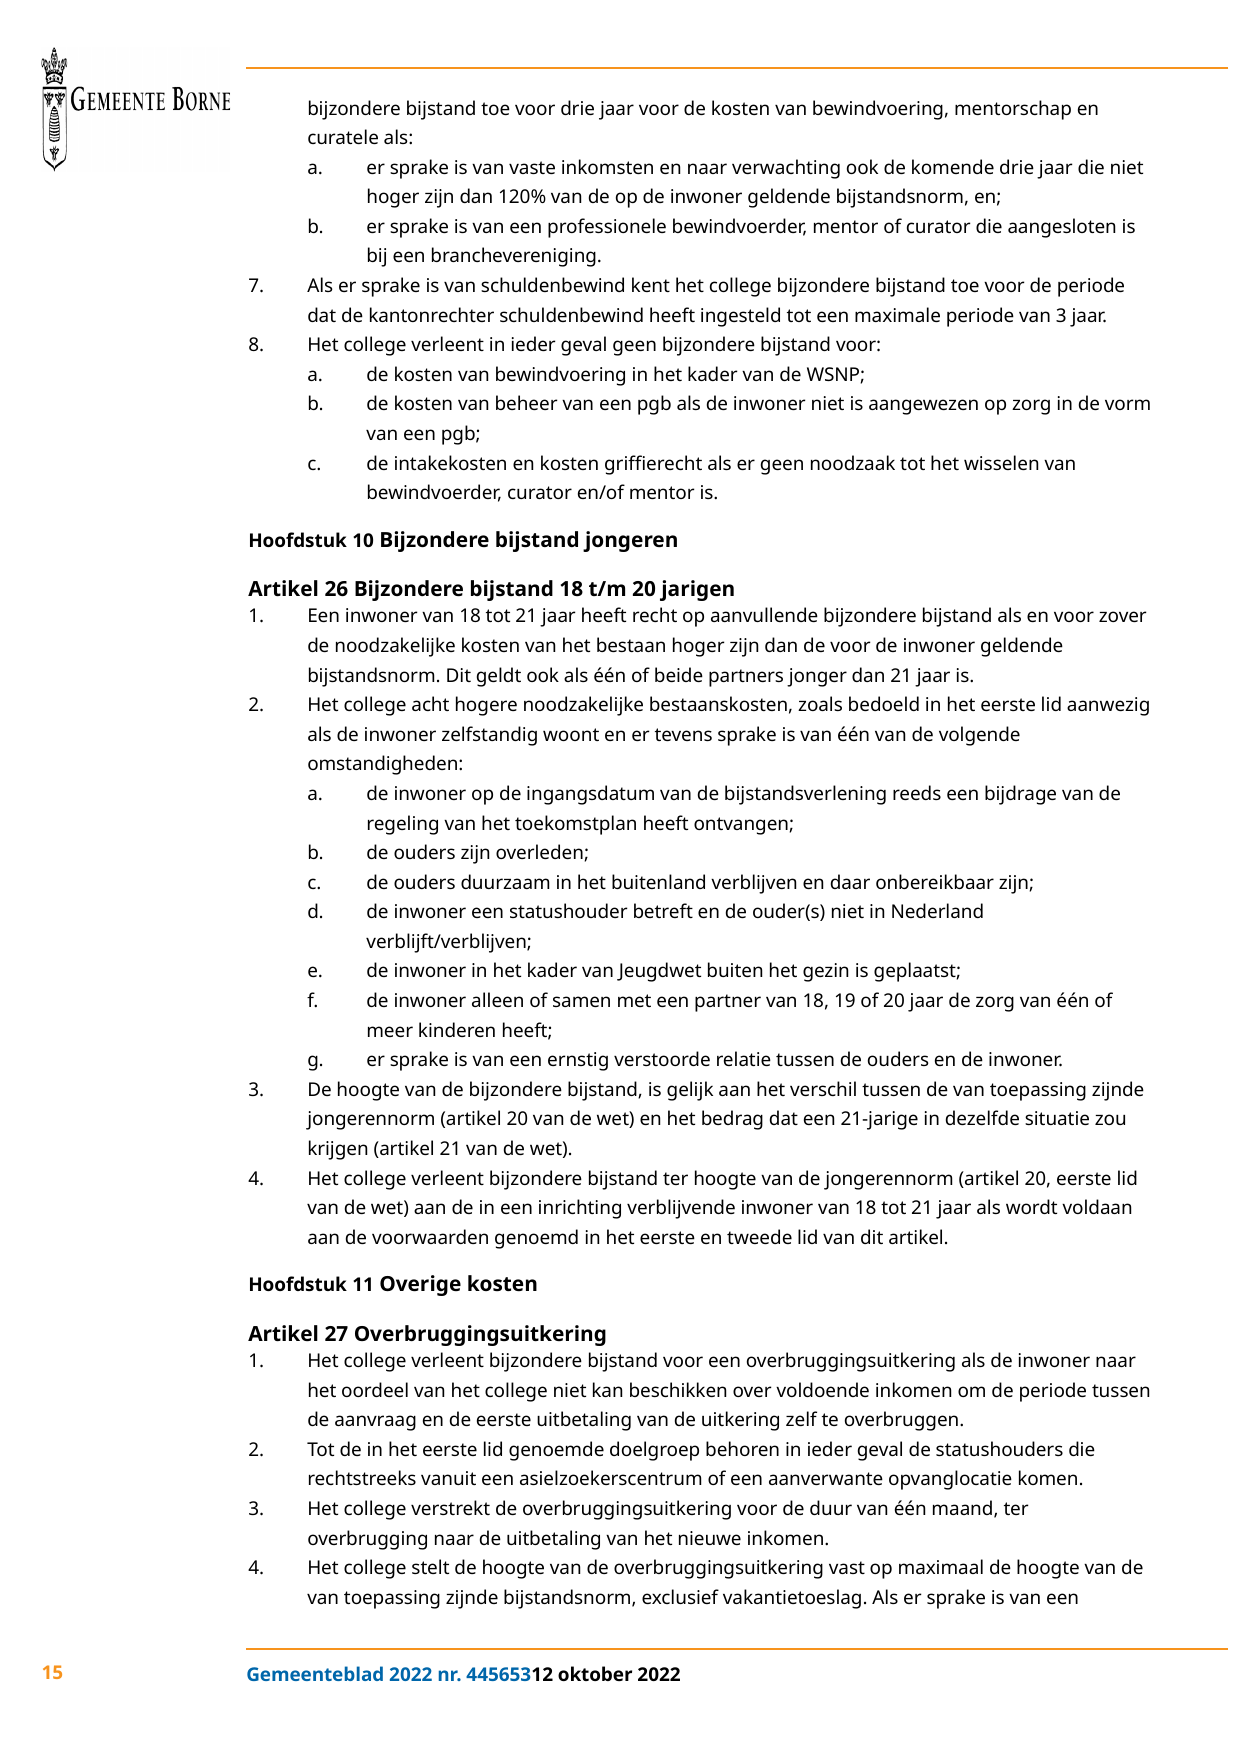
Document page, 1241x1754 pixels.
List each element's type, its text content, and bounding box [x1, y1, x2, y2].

list Het college acht hogere noodzakelijke bestaanskosten, zoals bedoeld in het eerste lid aanwezig als de inwoner zelfstandig woont en er tevens sprake is van één van de volgende omstandigheden: [248, 691, 1152, 776]
list de intakekosten en kosten griffierecht als er geen noodzaak tot het wisselen van bewindvoerder, curator en/of mentor is. [307, 450, 1152, 505]
list de kosten van bewindvoering in het kader van de WSNP; [307, 361, 1152, 387]
text Artikel 26 Bijzondere bijstand 18 t/m 20 jarigen [248, 574, 1152, 603]
list er sprake is van een professionele bewindvoerder, mentor of curator die aangesloten is bij een branchevereniging. [307, 213, 1152, 268]
list Het college verstrekt de overbruggingsuitkering voor de duur van één maand, ter overbrugging naar de uitbetaling van het nieuwe inkomen. [248, 1495, 1152, 1551]
list Als er sprake is van schuldenbewind kent het college bijzondere bijstand toe voor de periode dat de kantonrechter schuldenbewind heeft ingesteld tot een maximale periode van 3 jaar. [248, 272, 1152, 328]
picture [41, 47, 231, 172]
text Hoofdstuk 11 Overige kosten [248, 1269, 1152, 1298]
list de kosten van beheer van een pgb als de inwoner niet is aangewezen op zorg in de vorm van een pgb; [307, 391, 1152, 446]
list bijzondere bijstand toe voor drie jaar voor de kosten van bewindvoering, mentorschap en curatele als: [248, 95, 1152, 150]
list er sprake is van een ernstig verstoorde relatie tussen de ouders en de inwoner. [307, 1046, 1152, 1072]
list de inwoner alleen of samen met een partner van 18, 19 of 20 jaar de zorg van één of meer kinderen heeft; [307, 987, 1152, 1043]
list Tot de in het eerste lid genoemde doelgroep behoren in ieder geval de statushouders die rechtstreeks vanuit een asielzoekerscentrum of een aanverwante opvanglocatie komen. [248, 1436, 1152, 1491]
text Artikel 27 Overbruggingsuitkering [248, 1319, 1152, 1347]
text Hoofdstuk 10 Bijzondere bijstand jongeren [248, 525, 1152, 553]
list Het college verleent bijzondere bijstand ter hoogte van de jongerennorm (artikel 20, eerste lid van de wet) aan de in een inrichting verblijvende inwoner van 18 tot 21 jaar als wordt voldaan aan de voorwaarden genoemd in het eerste en tweede lid van dit artikel. [248, 1165, 1152, 1250]
list de ouders zijn overleden; [307, 839, 1152, 865]
list de inwoner in het kader van Jeugdwet buiten het gezin is geplaatst; [307, 958, 1152, 983]
list De hoogte van de bijzondere bijstand, is gelijk aan het verschil tussen de van toepassing zijnde jongerennorm (artikel 20 van de wet) en het bedrag dat een 21-jarige in dezelfde situatie zou krijgen (artikel 21 van de wet). [248, 1076, 1152, 1161]
list Het college verleent in ieder geval geen bijzondere bijstand voor: [248, 331, 1152, 357]
list de inwoner op de ingangsdatum van de bijstandsverlening reeds een bijdrage van de regeling van het toekomstplan heeft ontvangen; [307, 780, 1152, 836]
list Het college verleent bijzondere bijstand voor een overbruggingsuitkering als de inwoner naar het oordeel van het college niet kan beschikken over voldoende inkomen om de periode tussen de aanvraag en de eerste uitbetaling van de uitkering zelf te overbruggen. [248, 1347, 1152, 1432]
list de inwoner een statushouder betreft en de ouder(s) niet in Nederland verblijft/verblijven; [307, 898, 1152, 954]
list de ouders duurzaam in het buitenland verblijven en daar onbereikbaar zijn; [307, 869, 1152, 895]
list er sprake is van vaste inkomsten en naar verwachting ook de komende drie jaar die niet hoger zijn dan 120% van de op de inwoner geldende bijstandsnorm, en; [307, 154, 1152, 209]
list Het college stelt de hoogte van de overbruggingsuitkering vast op maximaal de hoogte van de van toepassing zijnde bijstandsnorm, exclusief vakantietoeslag. Als er sprake is van een [248, 1554, 1152, 1610]
list Een inwoner van 18 tot 21 jaar heeft recht op aanvullende bijzondere bijstand als en voor zover de noodzakelijke kosten van het bestaan hoger zijn dan de voor de inwoner geldende bijstandsnorm. Dit geldt ook als één of beide partners jonger dan 21 jaar is. [248, 603, 1152, 688]
